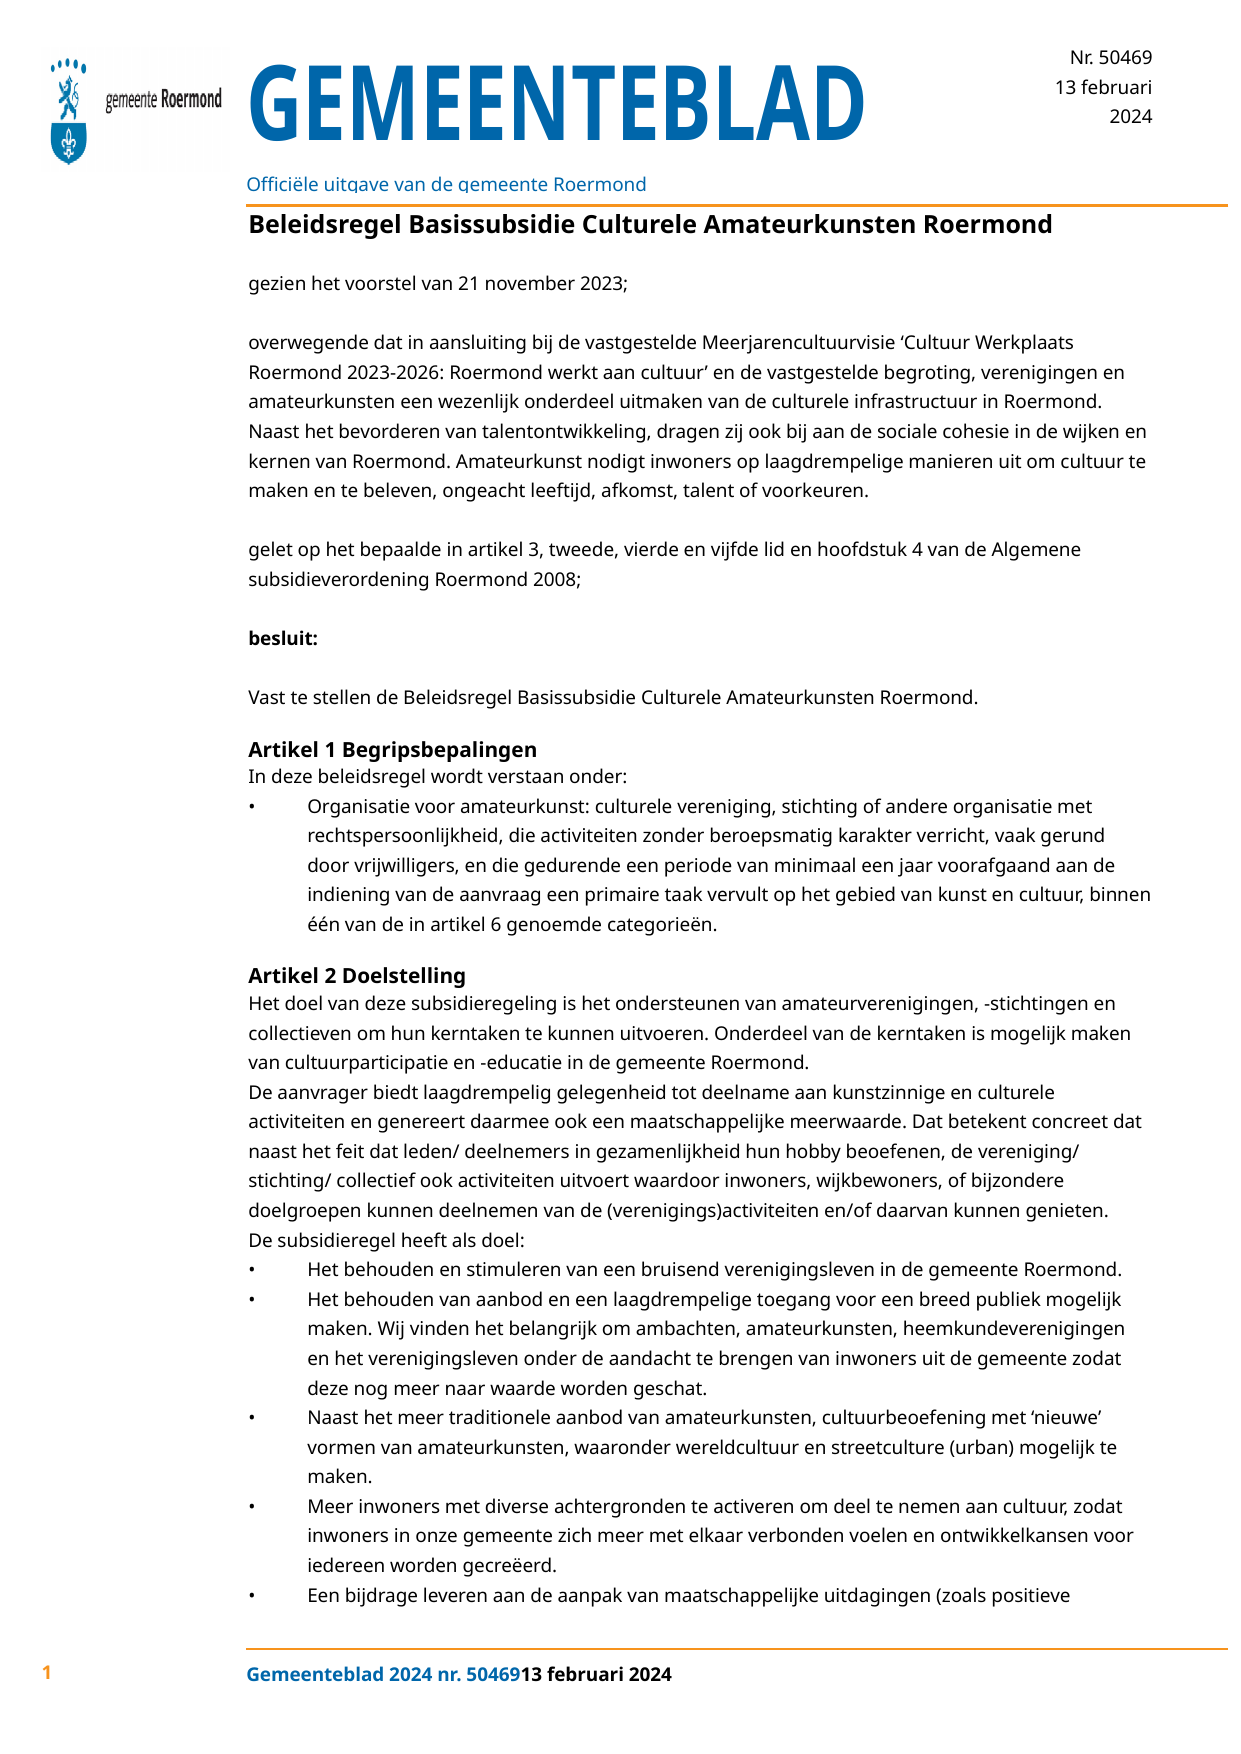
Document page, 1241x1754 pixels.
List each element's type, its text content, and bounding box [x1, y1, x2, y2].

text Vast te stellen de Beleidsregel Basissubsidie Culturele Amateurkunsten Roermond. [248, 684, 1152, 710]
text De aanvrager biedt laagdrempelig gelegenheid tot deelname aan kunstzinnige en culturele activiteiten en genereert daarmee ook een maatschappelijke meerwaarde. Dat betekent concreet dat naast het feit dat leden/ deelnemers in gezamenlijkheid hun hobby beoefenen, de vereniging/ stichting/ collectief ook activiteiten uitvoert waardoor inwoners, wijkbewoners, of bijzondere doelgroepen kunnen deelnemen van de (verenigings)activiteiten en/of daarvan kunnen genieten. [248, 1079, 1152, 1223]
text Beleidsregel Basissubsidie Culturele Amateurkunsten Roermond [248, 207, 1152, 241]
text besluit: [248, 625, 1152, 651]
list Naast het meer traditionele aanbod van amateurkunsten, cultuurbeoefening met ‘nieuwe’ vormen van amateurkunsten, waaronder wereldcultuur en streetculture (urban) mogelijk te maken. [248, 1404, 1152, 1489]
text Het doel van deze subsidieregeling is het ondersteunen van amateurverenigingen, -stichtingen en collectieven om hun kerntaken te kunnen uitvoeren. Onderdeel van de kerntaken is mogelijk maken van cultuurparticipatie en -educatie in de gemeente Roermond. [248, 990, 1152, 1075]
text Artikel 2 Doelstelling [248, 962, 1152, 990]
text De subsidieregel heeft als doel: [248, 1227, 1152, 1252]
text In deze beleidsregel wordt verstaan onder: [248, 763, 1152, 789]
list Het behouden van aanbod en een laagdrempelige toegang voor een breed publiek mogelijk maken. Wij vinden het belangrijk om ambachten, amateurkunsten, heemkundeverenigingen en het verenigingsleven onder de aandacht te brengen van inwoners uit de gemeente zodat deze nog meer naar waarde worden geschat. [248, 1286, 1152, 1400]
list Organisatie voor amateurkunst: culturele vereniging, stichting of andere organisatie met rechtspersoonlijkheid, die activiteiten zonder beroepsmatig karakter verricht, vaak gerund door vrijwilligers, en die gedurende een periode van minimaal een jaar voorafgaand aan de indiening van de aanvraag een primaire taak vervult op het gebied van kunst en cultuur, binnen één van de in artikel 6 genoemde categorieën. [248, 793, 1152, 937]
list Een bijdrage leveren aan de aanpak van maatschappelijke uitdagingen (zoals positieve [248, 1582, 1152, 1607]
picture [41, 47, 231, 172]
list Het behouden en stimuleren van een bruisend verenigingsleven in de gemeente Roermond. [248, 1256, 1152, 1282]
text gezien het voorstel van 21 november 2023; [248, 270, 1152, 296]
text gelet op het bepaalde in artikel 3, tweede, vierde en vijfde lid en hoofdstuk 4 van de Algemene subsidieverordening Roermond 2008; [248, 537, 1152, 592]
text overwegende dat in aansluiting bij de vastgestelde Meerjarencultuurvisie ‘Cultuur Werkplaats Roermond 2023-2026: Roermond werkt aan cultuur’ en de vastgestelde begroting, verenigingen en amateurkunsten een wezenlijk onderdeel uitmaken van de culturele infrastructuur in Roermond. Naast het bevorderen van talentontwikkeling, dragen zij ook bij aan de sociale cohesie in de wijken en kernen van Roermond. Amateurkunst nodigt inwoners op laagdrempelige manieren uit om cultuur te maken en te beleven, ongeacht leeftijd, afkomst, talent of voorkeuren. [248, 329, 1152, 503]
text Artikel 1 Begripsbepalingen [248, 735, 1152, 763]
list Meer inwoners met diverse achtergronden te activeren om deel te nemen aan cultuur, zodat inwoners in onze gemeente zich meer met elkaar verbonden voelen en ontwikkelkansen voor iedereen worden gecreëerd. [248, 1493, 1152, 1578]
